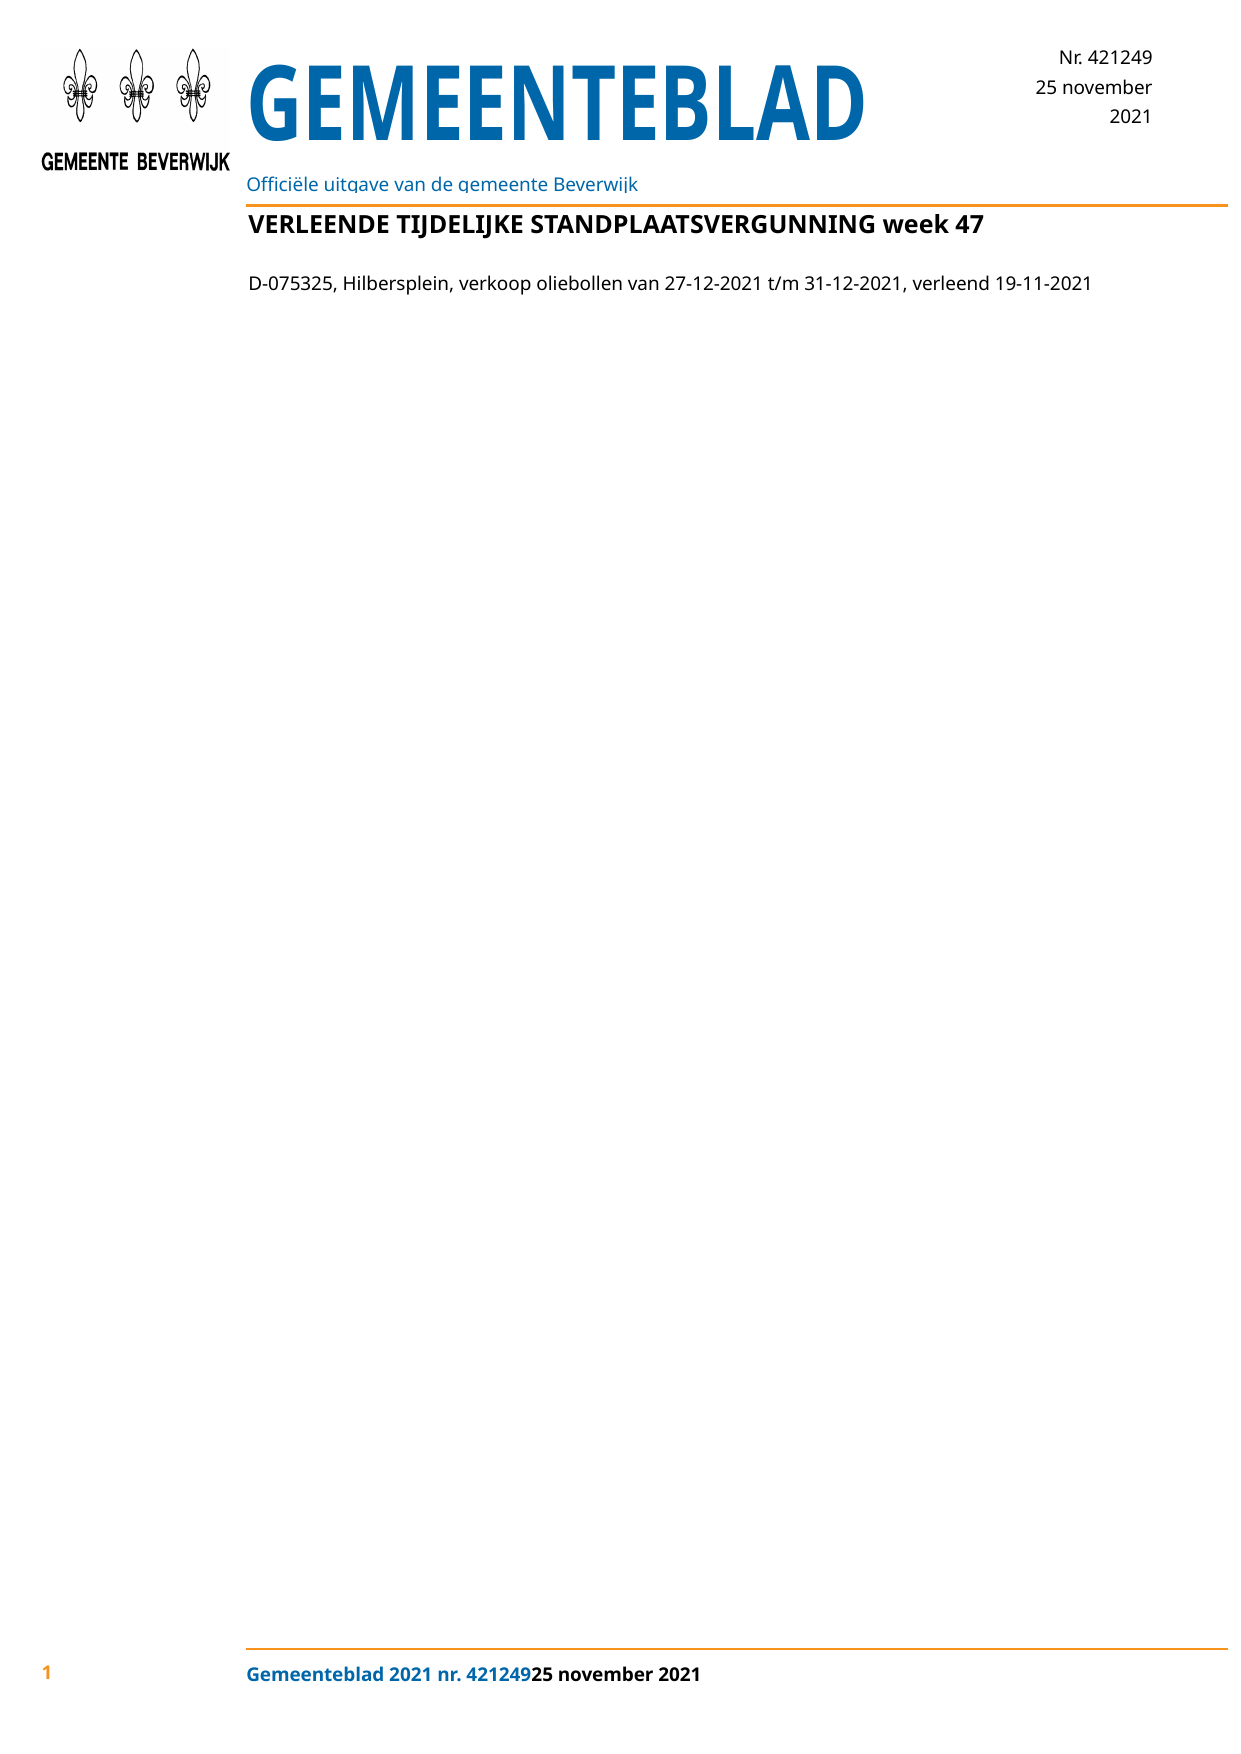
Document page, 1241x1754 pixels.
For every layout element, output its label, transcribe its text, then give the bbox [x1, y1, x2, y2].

text VERLEENDE TIJDELIJKE STANDPLAATSVERGUNNING week 47 [248, 207, 1152, 241]
text D-075325, Hilbersplein, verkoop oliebollen van 27-12-2021 t/m 31-12-2021, verleend 19-11-2021 [248, 270, 1152, 296]
picture [41, 47, 231, 172]
